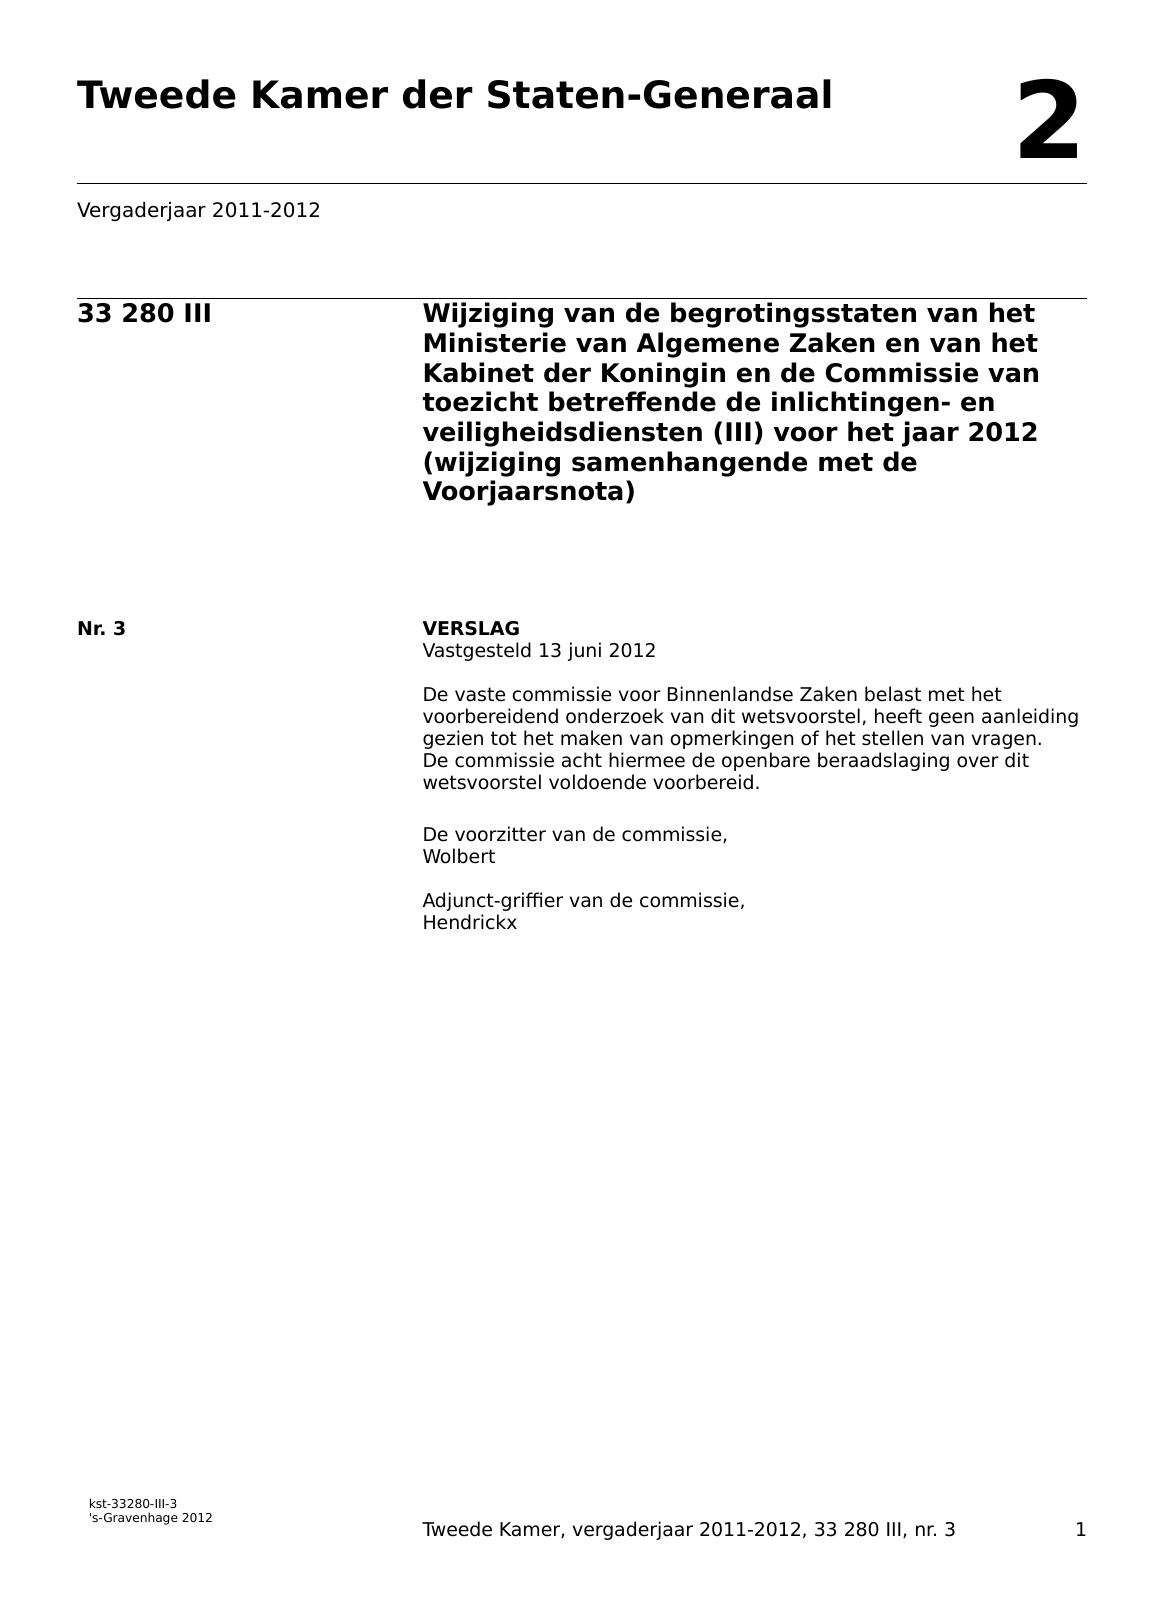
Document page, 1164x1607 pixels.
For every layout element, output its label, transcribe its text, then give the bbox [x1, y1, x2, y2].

subtitle Nr. 3 VERSLAG [77, 618, 1087, 640]
table_header 2 [886, 59, 1087, 183]
table_cell Vergaderjaar 2011-2012 [77, 184, 1087, 298]
subtitle 33 280 III Wijziging van de begrotingsstaten van het Ministerie van Algemene Zaken en van het Kabinet der Koningin en de Commissie van toezicht betreffende de inlichtingen- en veiligheidsdiensten (III) voor het jaar 2012 (wijziging samenhangende met de Voorjaarsnota) [77, 299, 1087, 507]
text De commissie acht hiermee de openbare beraadslaging over dit wetsvoorstel voldoende voorbereid. [422, 750, 1087, 794]
text Adjunct-griffier van de commissie, Hendrickx [422, 890, 1087, 934]
text kst-33280-III-3 [88, 1497, 323, 1511]
text De voorzitter van de commissie, Wolbert [422, 824, 1087, 868]
text Vastgesteld 13 juni 2012 [422, 640, 1087, 662]
text 's-Gravenhage 2012 [88, 1511, 323, 1525]
table_header Tweede Kamer der Staten-Generaal [77, 59, 886, 183]
text De vaste commissie voor Binnenlandse Zaken belast met het voorbereidend onderzoek van dit wetsvoorstel, heeft geen aanleiding gezien tot het maken van opmerkingen of het stellen van vragen. [422, 684, 1087, 750]
